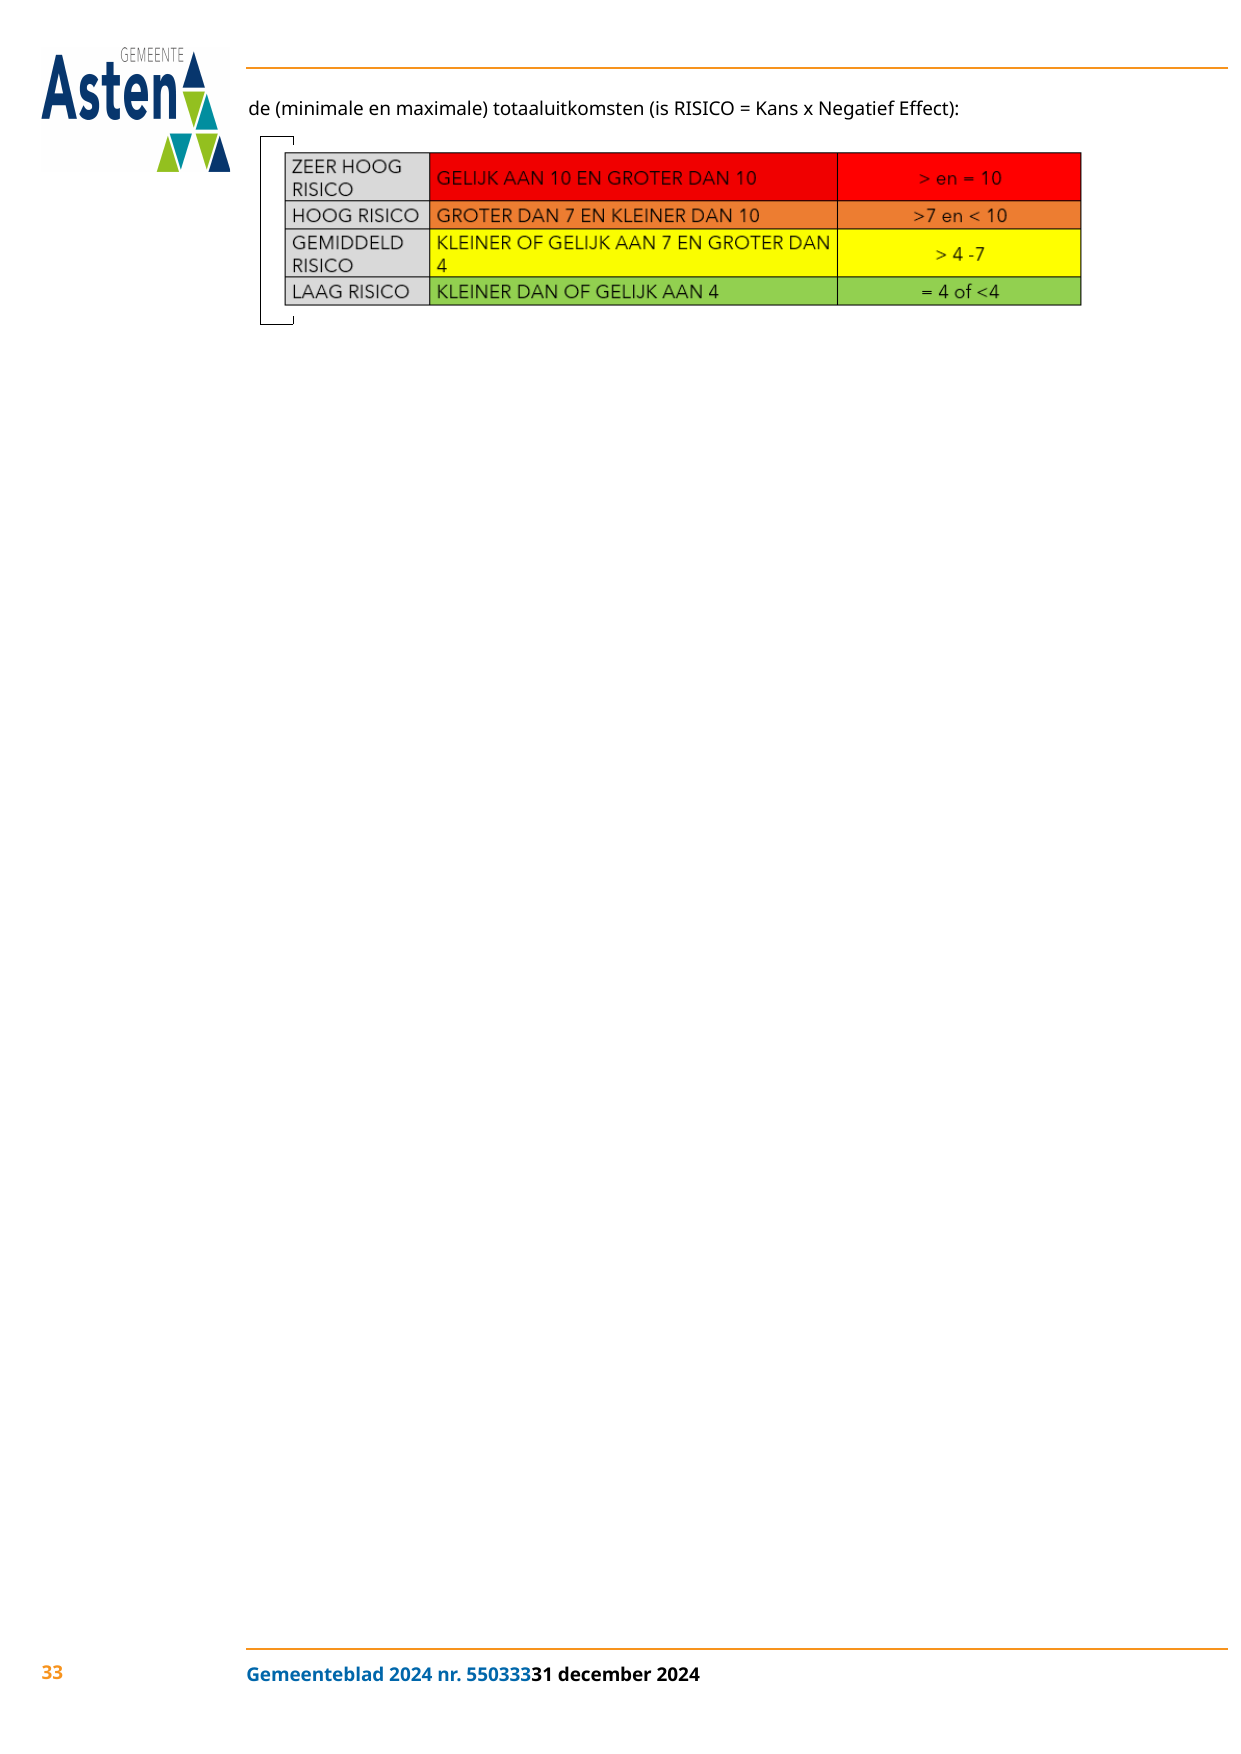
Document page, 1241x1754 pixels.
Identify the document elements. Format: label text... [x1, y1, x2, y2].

text de (minimale en maximale) totaaluitkomsten (is RISICO = Kans x Negatief Effect): [248, 95, 1152, 121]
picture [268, 145, 1096, 316]
picture [41, 47, 231, 172]
